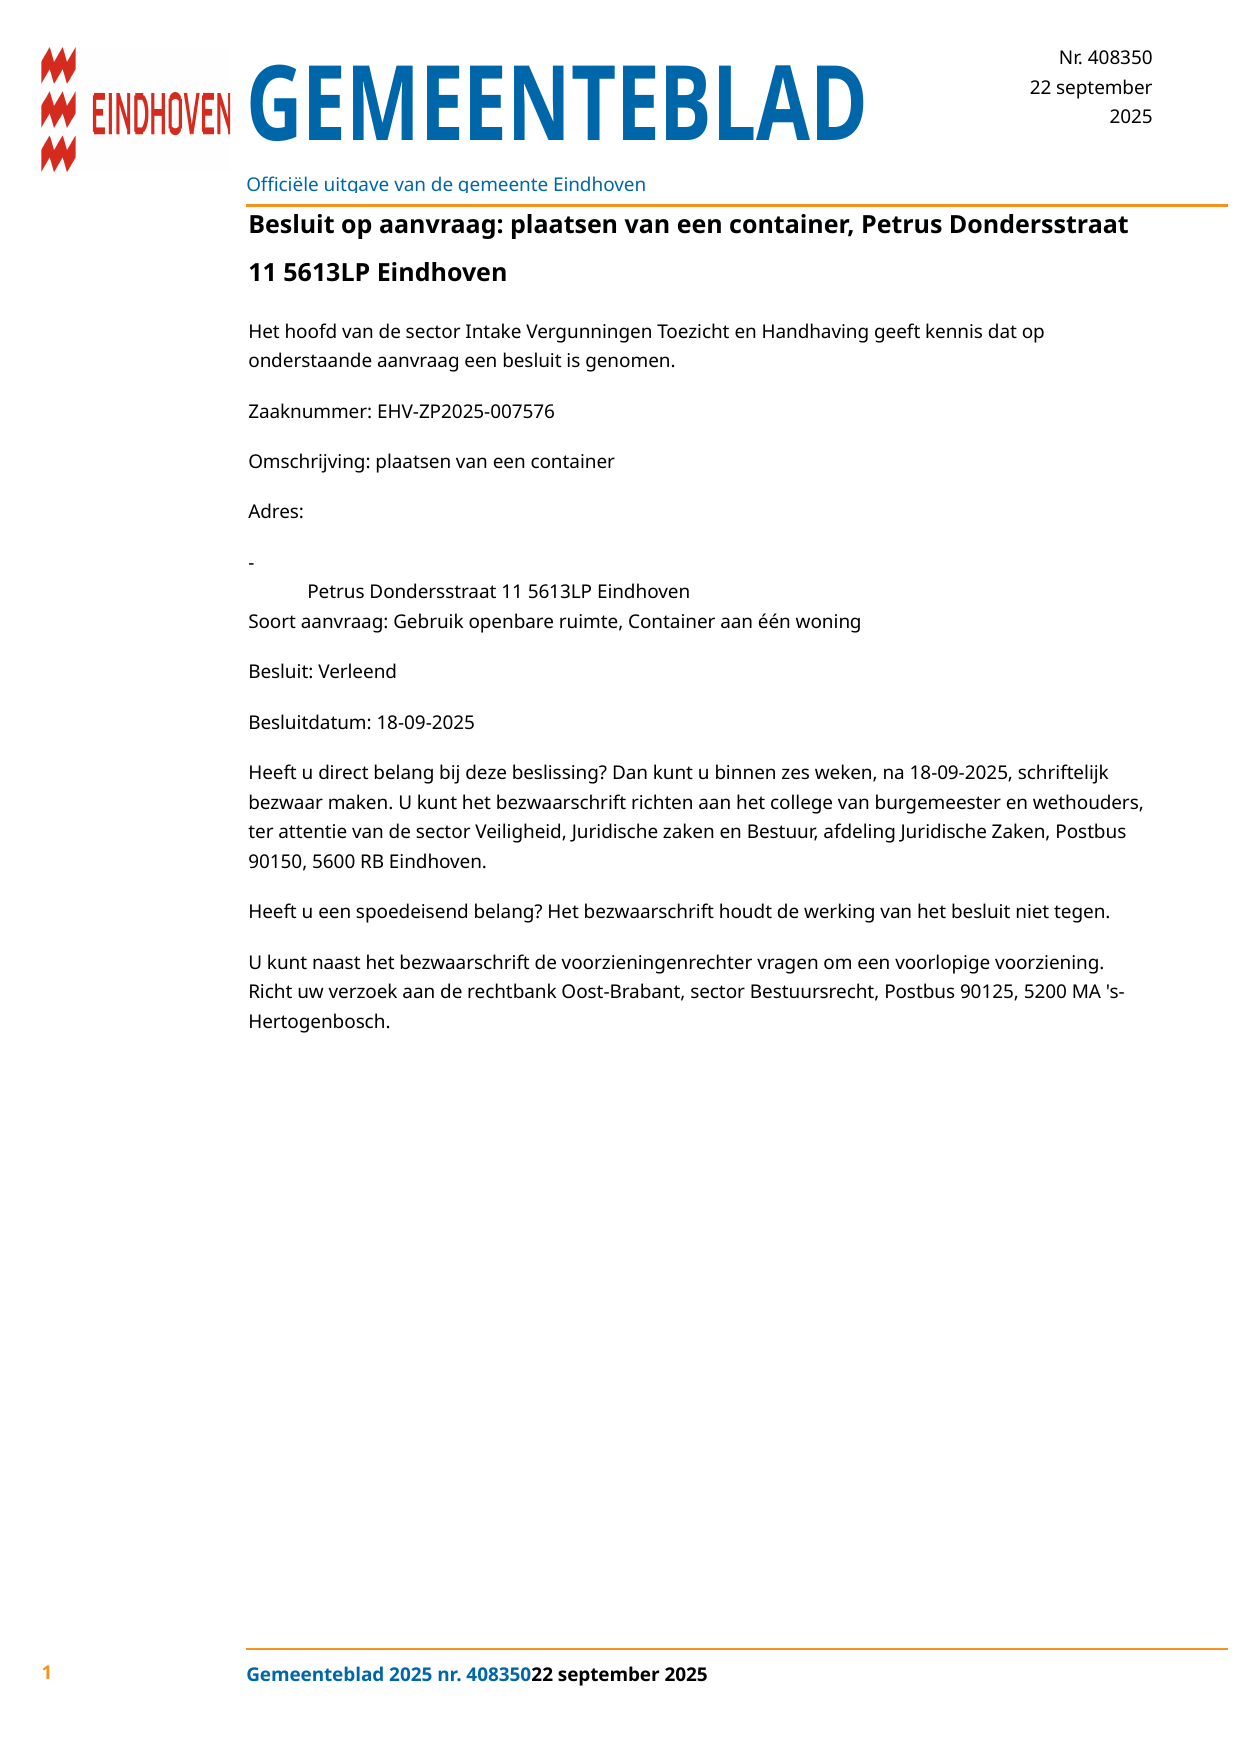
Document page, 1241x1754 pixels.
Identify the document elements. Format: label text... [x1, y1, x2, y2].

text U kunt naast het bezwaarschrift de voorzieningenrechter vragen om een voorlopige voorziening. Richt uw verzoek aan de rechtbank Oost-Brabant, sector Bestuursrecht, Postbus 90125, 5200 MA 's-Hertogenbosch. [248, 949, 1152, 1034]
text Besluit op aanvraag: plaatsen van een container, Petrus Dondersstraat 11 5613LP Eindhoven [248, 207, 1152, 288]
list Petrus Dondersstraat 11 5613LP Eindhoven [248, 579, 1152, 604]
text Besluitdatum: 18-09-2025 [248, 709, 1152, 735]
picture [41, 47, 231, 172]
text Heeft u direct belang bij deze beslissing? Dan kunt u binnen zes weken, na 18-09-2025, schriftelijk bezwaar maken. U kunt het bezwaarschrift richten aan het college van burgemeester en wethouders, ter attentie van de sector Veiligheid, Juridische zaken en Bestuur, afdeling Juridische Zaken, Postbus 90150, 5600 RB Eindhoven. [248, 759, 1152, 874]
text Het hoofd van de sector Intake Vergunningen Toezicht en Handhaving geeft kennis dat op onderstaande aanvraag een besluit is genomen. [248, 318, 1152, 373]
text Heeft u een spoedeisend belang? Het bezwaarschrift houdt de werking van het besluit niet tegen. [248, 899, 1152, 924]
text Adres: [248, 499, 1152, 524]
text Besluit: Verleend [248, 659, 1152, 684]
text Omschrijving: plaatsen van een container [248, 448, 1152, 474]
text Soort aanvraag: Gebruik openbare ruimte, Container aan één woning [248, 608, 1152, 634]
text Zaaknummer: EHV-ZP2025-007576 [248, 398, 1152, 424]
